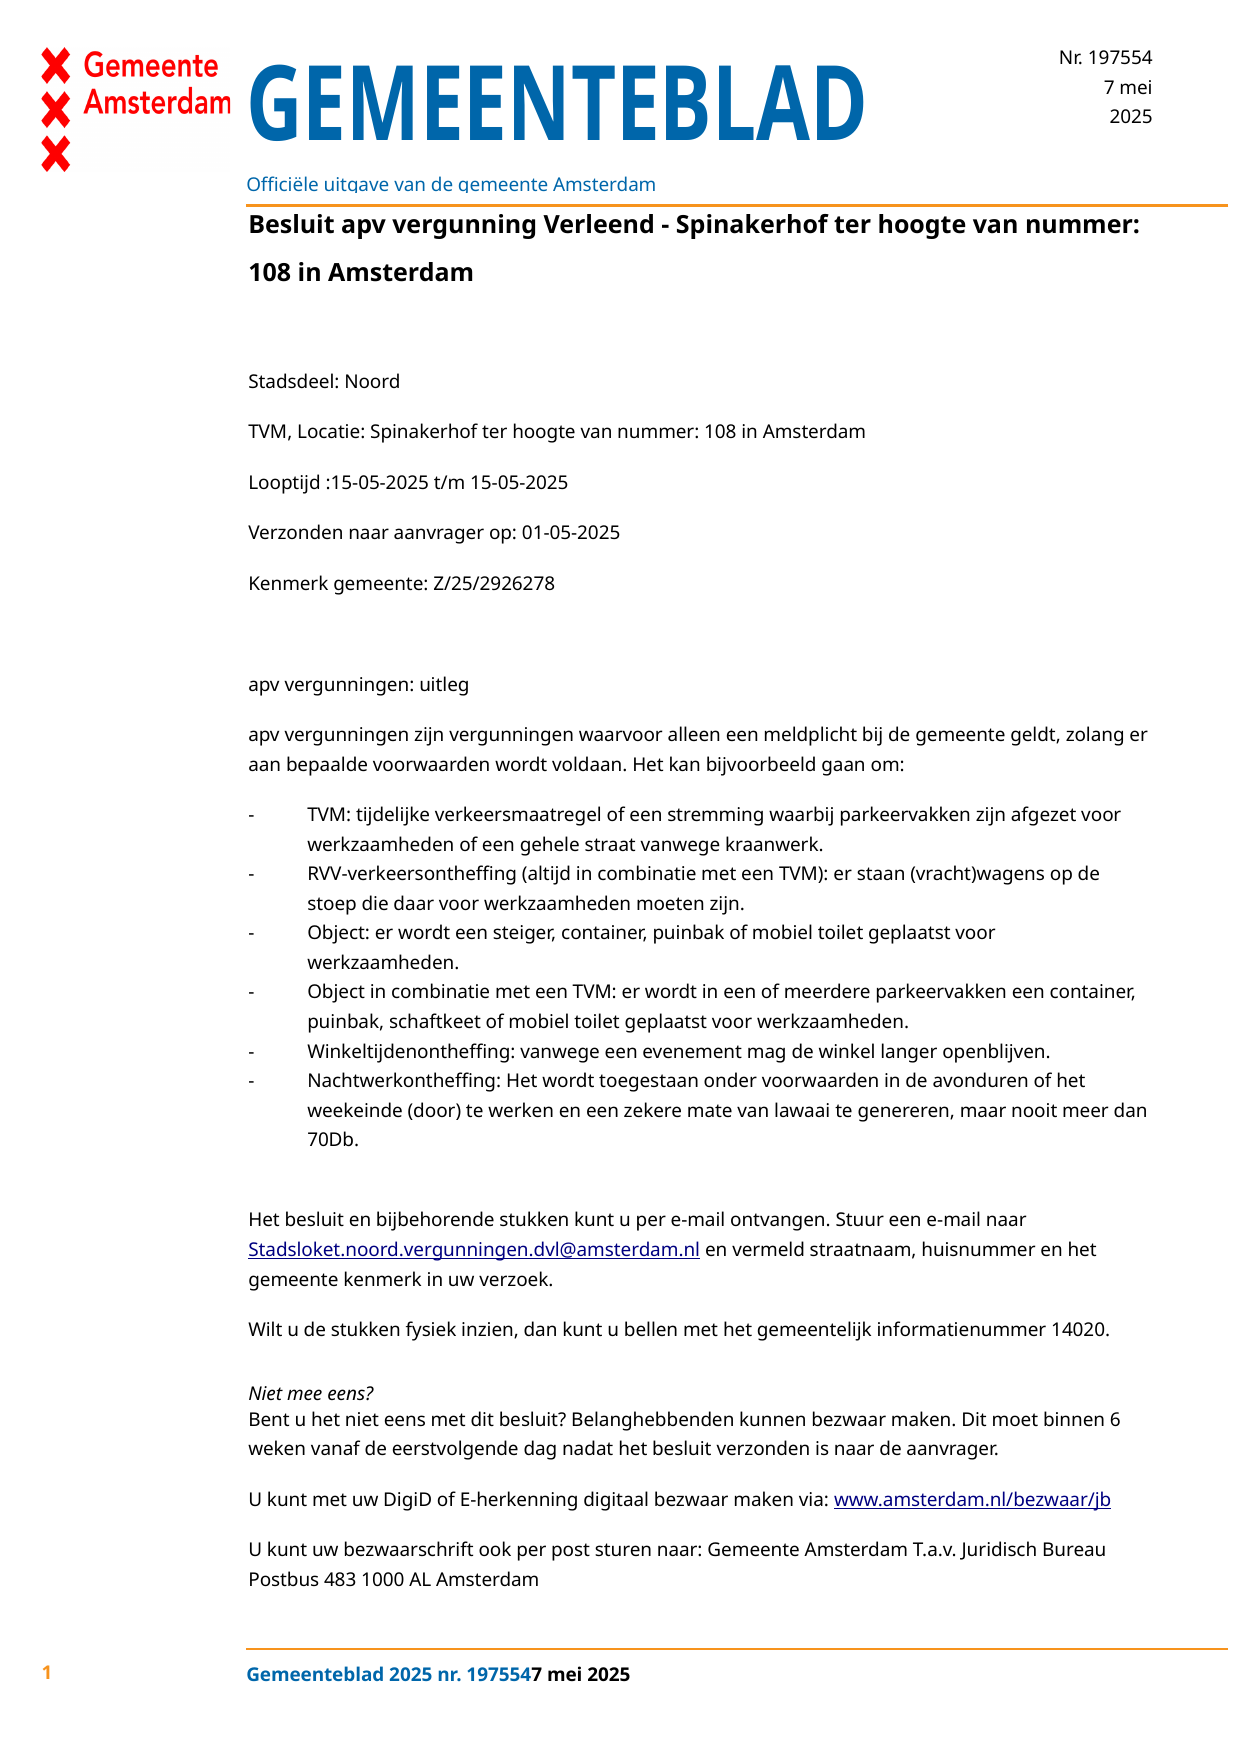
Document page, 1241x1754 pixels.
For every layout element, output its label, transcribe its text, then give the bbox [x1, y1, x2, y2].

text Besluit apv vergunning Verleend - Spinakerhof ter hoogte van nummer: 108 in Amsterdam [248, 207, 1152, 288]
text Verzonden naar aanvrager op: 01-05-2025 [248, 519, 1152, 545]
list Object in combinatie met een TVM: er wordt in een of meerdere parkeervakken een container, puinbak, schaftkeet of mobiel toilet geplaatst voor werkzaamheden. [248, 979, 1152, 1034]
picture [41, 47, 231, 172]
list Winkeltijdenontheffing: vanwege een evenement mag de winkel langer openblijven. [248, 1038, 1152, 1064]
list RVV-verkeersontheffing (altijd in combinatie met een TVM): er staan (vracht)wagens op de stoep die daar voor werkzaamheden moeten zijn. [248, 860, 1152, 916]
list Object: er wordt een steiger, container, puinbak of mobiel toilet geplaatst voor werkzaamheden. [248, 919, 1152, 975]
text U kunt met uw DigiD of E-herkenning digitaal bezwaar maken via: www.amsterdam.nl/bezwaar/jb [248, 1486, 1152, 1512]
text Looptijd :15-05-2025 t/m 15-05-2025 [248, 469, 1152, 495]
text Het besluit en bijbehorende stukken kunt u per e-mail ontvangen. Stuur een e-mail naar Stadsloket.noord.vergunningen.dvl@amsterdam.nl en vermeld straatnaam, huisnummer en het gemeente kenmerk in uw verzoek. [248, 1207, 1152, 1292]
text Kenmerk gemeente: Z/25/2926278 [248, 570, 1152, 596]
text Stadsdeel: Noord [248, 368, 1152, 394]
list TVM: tijdelijke verkeersmaatregel of een stremming waarbij parkeervakken zijn afgezet voor werkzaamheden of een gehele straat vanwege kraanwerk. [248, 801, 1152, 857]
list Nachtwerkontheffing: Het wordt toegestaan onder voorwaarden in de avonduren of het weekeinde (door) te werken en een zekere mate van lawaai te genereren, maar nooit meer dan 70Db. [248, 1067, 1152, 1152]
text Niet mee eens? [248, 1380, 1152, 1406]
text Bent u het niet eens met dit besluit? Belanghebbenden kunnen bezwaar maken. Dit moet binnen 6 weken vanaf de eerstvolgende dag nadat het besluit verzonden is naar de aanvrager. [248, 1406, 1152, 1461]
text TVM, Locatie: Spinakerhof ter hoogte van nummer: 108 in Amsterdam [248, 419, 1152, 444]
text Wilt u de stukken fysiek inzien, dan kunt u bellen met het gemeentelijk informatienummer 14020. [248, 1316, 1152, 1342]
text apv vergunningen zijn vergunningen waarvoor alleen een meldplicht bij de gemeente geldt, zolang er aan bepaalde voorwaarden wordt voldaan. Het kan bijvoorbeeld gaan om: [248, 721, 1152, 777]
text U kunt uw bezwaarschrift ook per post sturen naar: Gemeente Amsterdam T.a.v. Juridisch Bureau Postbus 483 1000 AL Amsterdam [248, 1536, 1152, 1592]
text apv vergunningen: uitleg [248, 671, 1152, 697]
